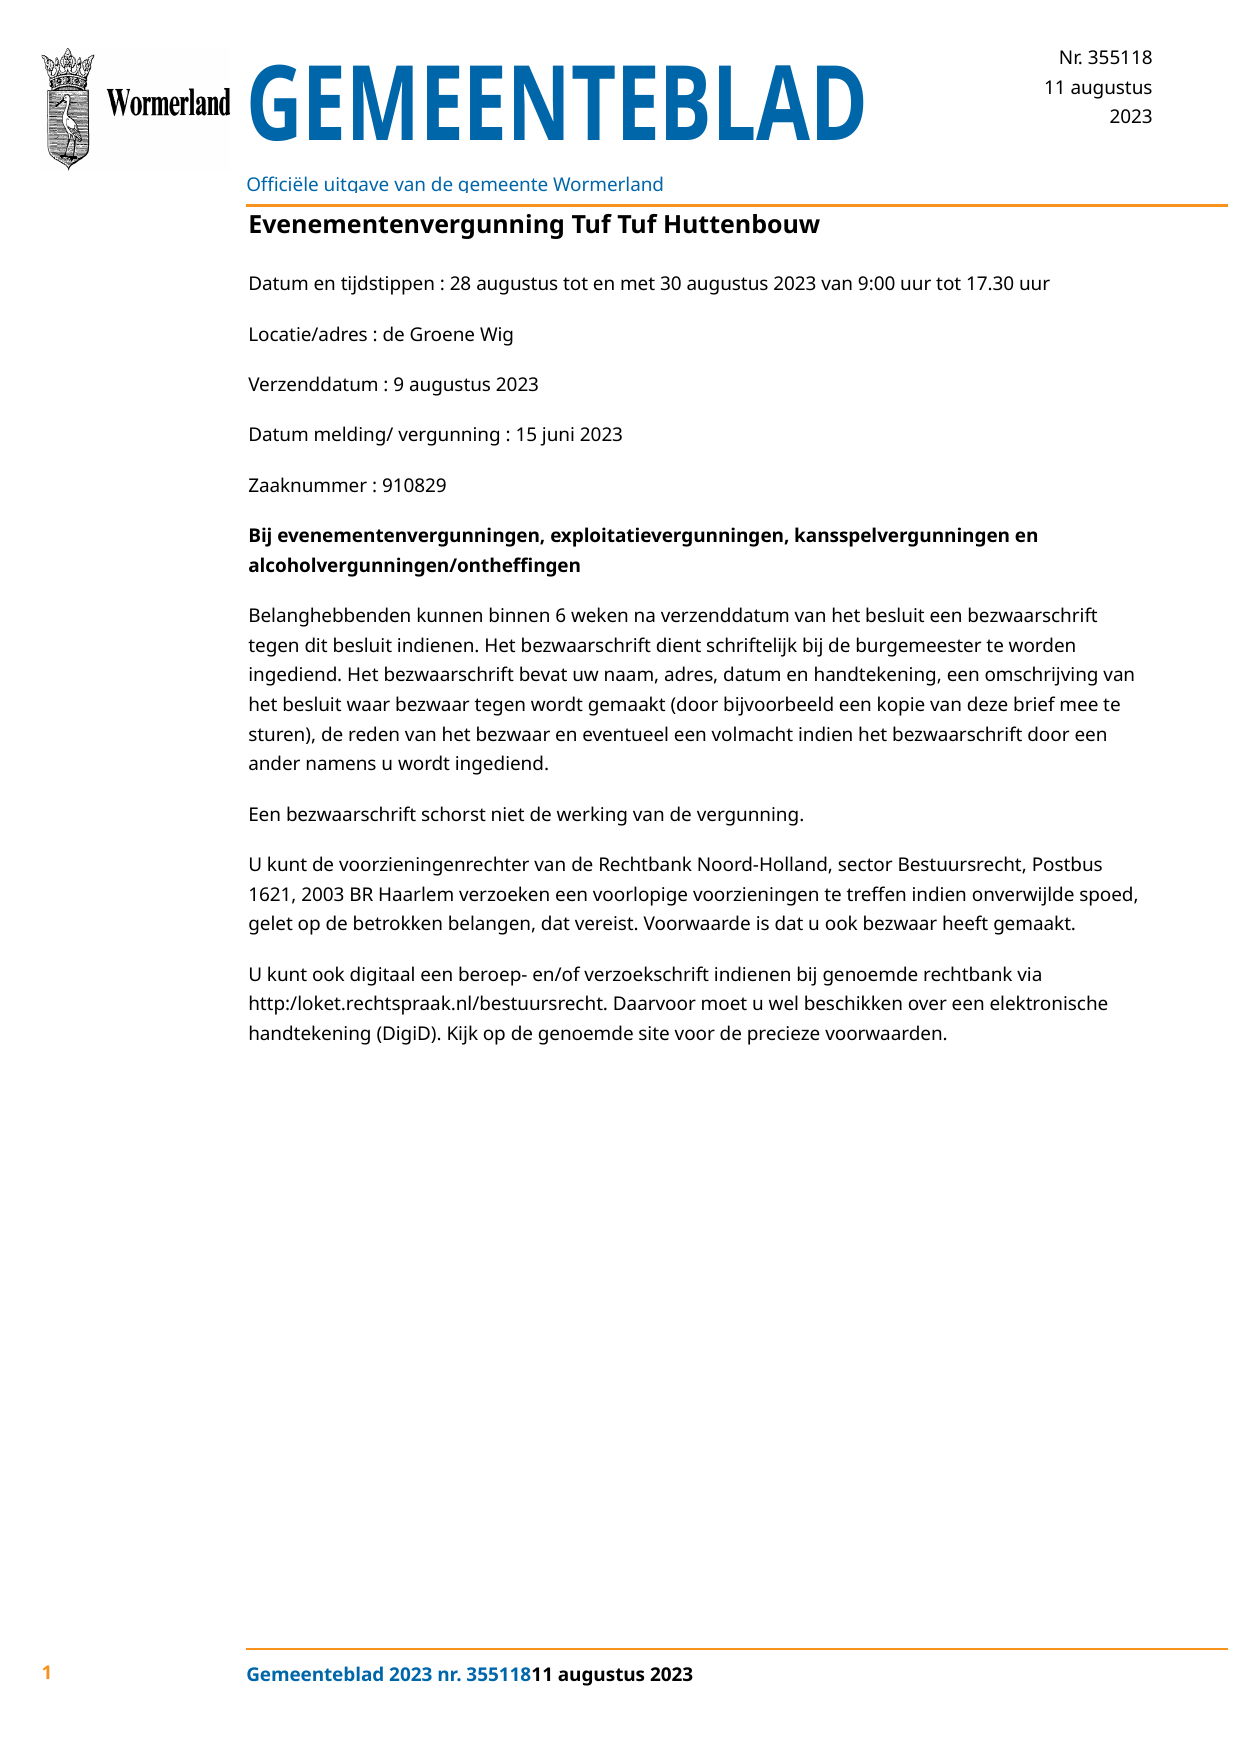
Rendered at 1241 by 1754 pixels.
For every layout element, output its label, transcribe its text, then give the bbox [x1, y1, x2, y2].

text Locatie/adres : de Groene Wig [248, 321, 1152, 346]
picture [41, 47, 231, 172]
text Datum en tijdstippen : 28 augustus tot en met 30 augustus 2023 van 9:00 uur tot 17.30 uur [248, 270, 1152, 296]
text Datum melding/ vergunning : 15 juni 2023 [248, 422, 1152, 447]
text Verzenddatum : 9 augustus 2023 [248, 371, 1152, 397]
text Een bezwaarschrift schorst niet de werking van de vergunning. [248, 801, 1152, 826]
text Bij evenementenvergunningen, exploitatievergunningen, kansspelvergunningen en alcoholvergunningen/ontheffingen [248, 522, 1152, 578]
text U kunt ook digitaal een beroep- en/of verzoekschrift indienen bij genoemde rechtbank via http:/loket.rechtspraak.nl/bestuursrecht. Daarvoor moet u wel beschikken over een elektronische handtekening (DigiD). Kijk op de genoemde site voor de precieze voorwaarden. [248, 961, 1152, 1046]
text U kunt de voorzieningenrechter van de Rechtbank Noord-Holland, sector Bestuursrecht, Postbus 1621, 2003 BR Haarlem verzoeken een voorlopige voorzieningen te treffen indien onverwijlde spoed, gelet op de betrokken belangen, dat vereist. Voorwaarde is dat u ook bezwaar heeft gemaakt. [248, 851, 1152, 936]
text Evenementenvergunning Tuf Tuf Huttenbouw [248, 207, 1152, 241]
text Zaaknummer : 910829 [248, 472, 1152, 498]
text Belanghebbenden kunnen binnen 6 weken na verzenddatum van het besluit een bezwaarschrift tegen dit besluit indienen. Het bezwaarschrift dient schriftelijk bij de burgemeester te worden ingediend. Het bezwaarschrift bevat uw naam, adres, datum en handtekening, een omschrijving van het besluit waar bezwaar tegen wordt gemaakt (door bijvoorbeeld een kopie van deze brief mee te sturen), de reden van het bezwaar en eventueel een volmacht indien het bezwaarschrift door een ander namens u wordt ingediend. [248, 602, 1152, 776]
